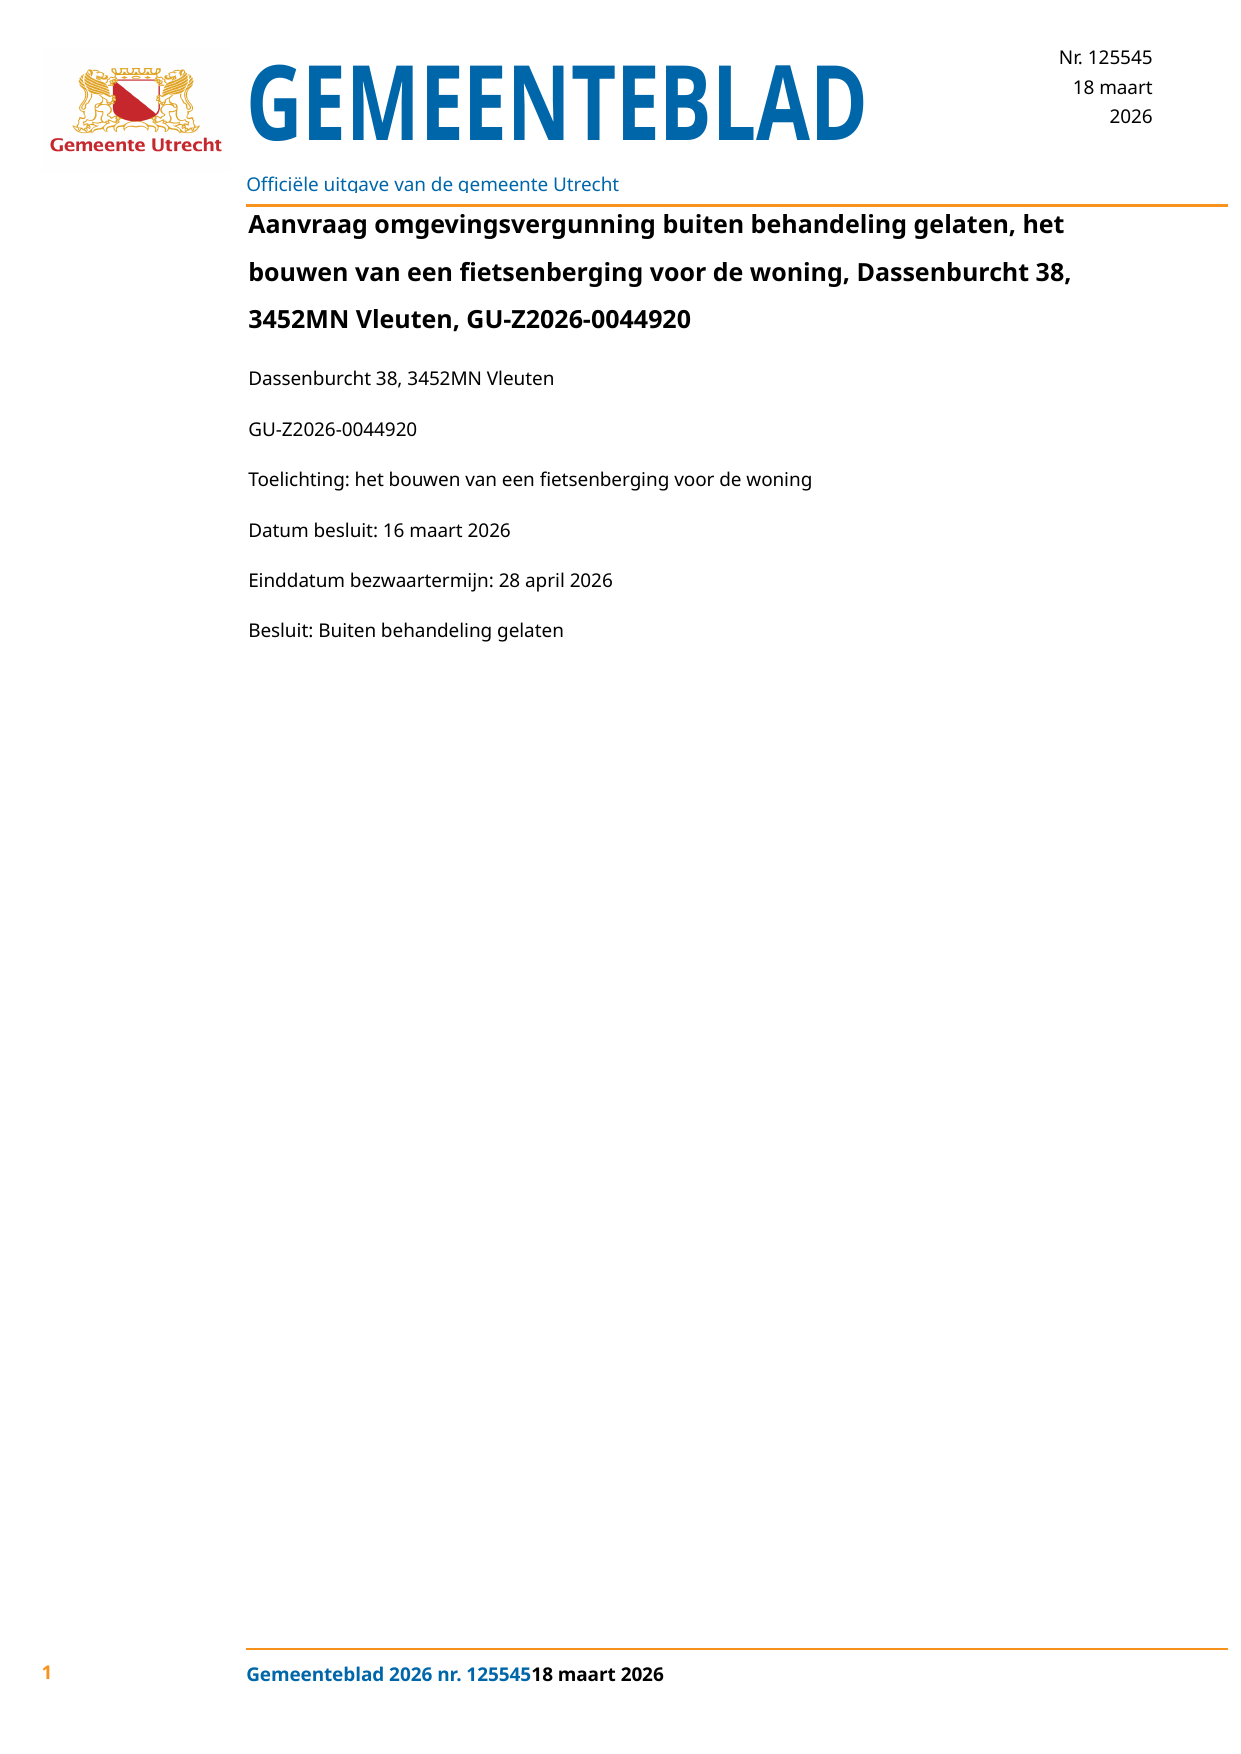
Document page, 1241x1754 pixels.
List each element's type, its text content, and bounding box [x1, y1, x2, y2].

picture [41, 47, 231, 172]
text Einddatum bezwaartermijn: 28 april 2026 [248, 567, 1152, 593]
text Datum besluit: 16 maart 2026 [248, 517, 1152, 542]
text Dassenburcht 38, 3452MN Vleuten [248, 366, 1152, 391]
text Besluit: Buiten behandeling gelaten [248, 618, 1152, 643]
text GU-Z2026-0044920 [248, 416, 1152, 442]
text Aanvraag omgevingsvergunning buiten behandeling gelaten, het bouwen van een fietsenberging voor de woning, Dassenburcht 38, 3452MN Vleuten, GU-Z2026-0044920 [248, 207, 1152, 336]
text Toelichting: het bouwen van een fietsenberging voor de woning [248, 466, 1152, 492]
